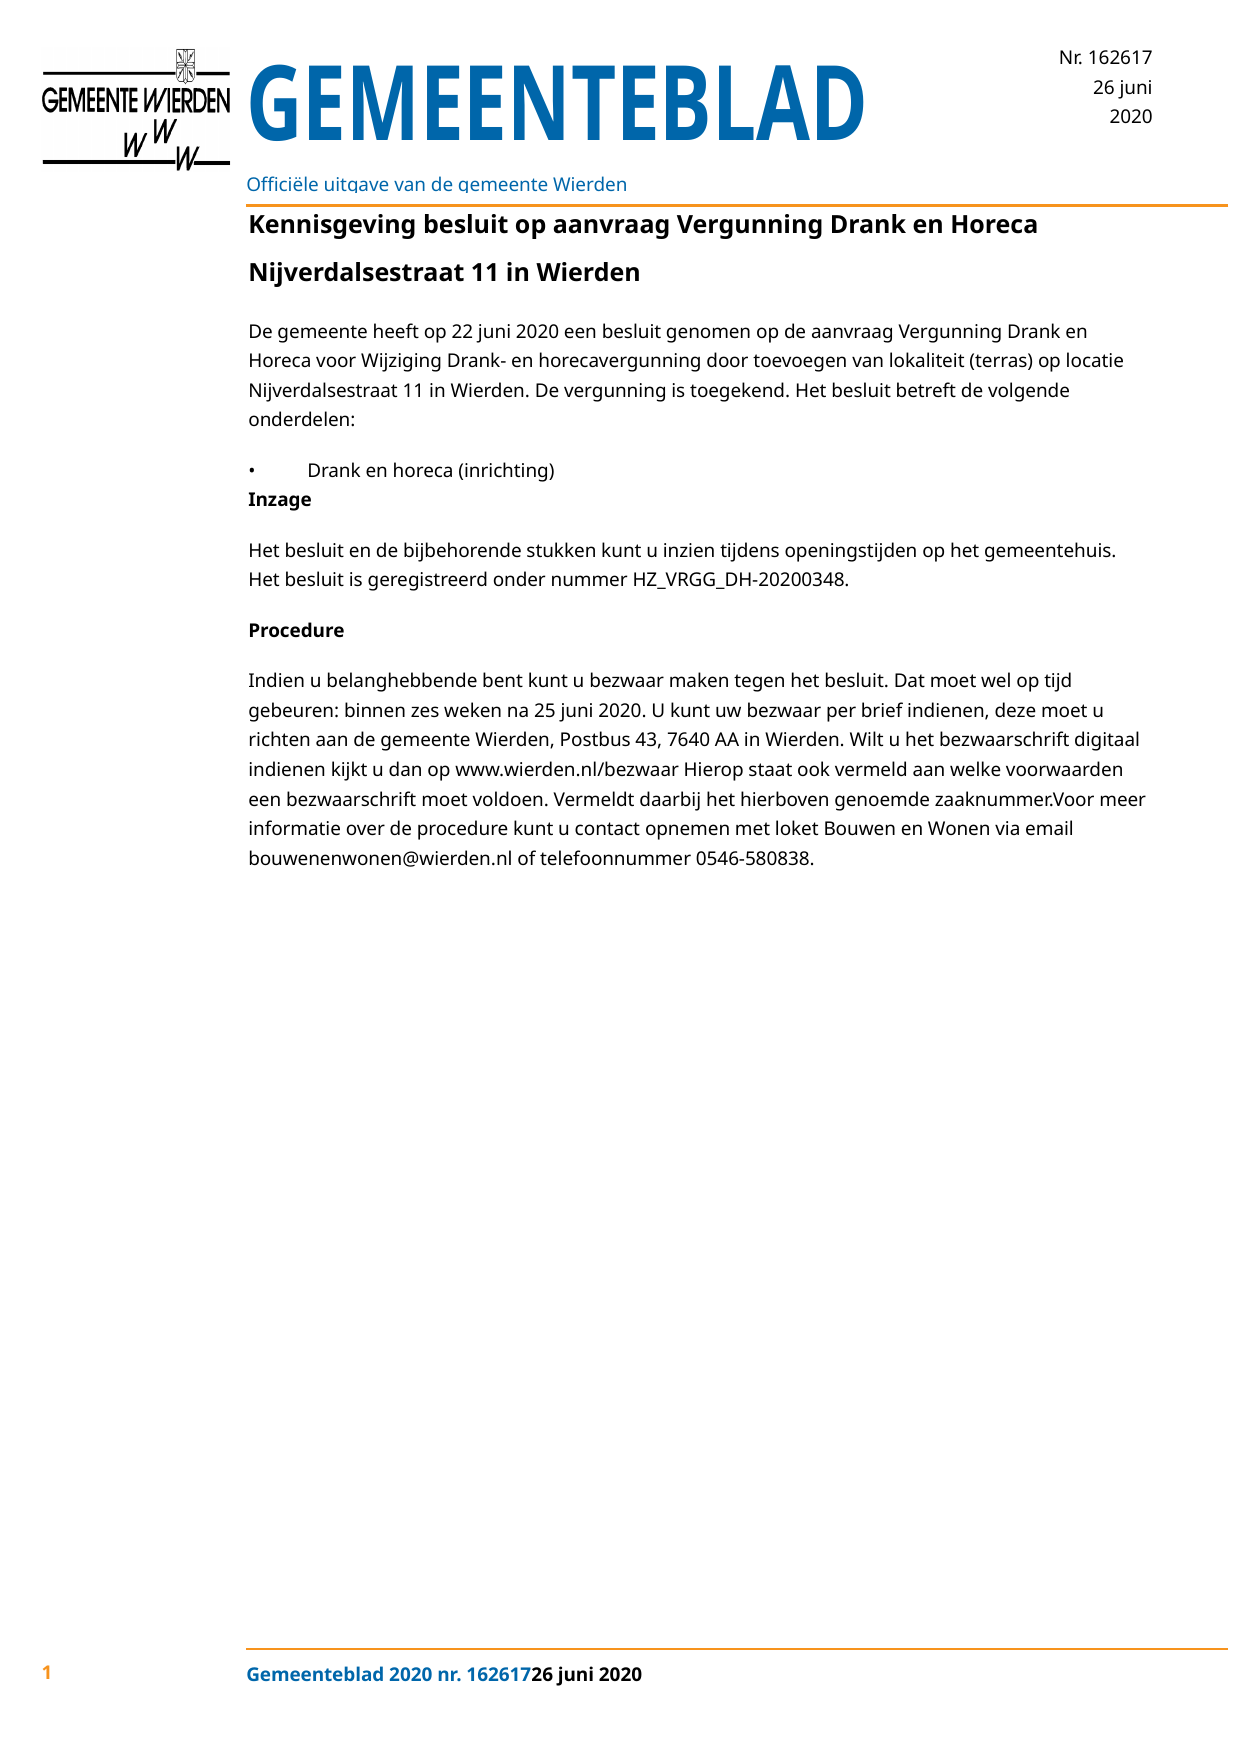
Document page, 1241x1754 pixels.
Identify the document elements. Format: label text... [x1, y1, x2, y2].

text Inzage [248, 487, 1152, 512]
list Drank en horeca (inrichting) [248, 457, 1152, 483]
text Het besluit en de bijbehorende stukken kunt u inzien tijdens openingstijden op het gemeentehuis. Het besluit is geregistreerd onder nummer HZ_VRGG_DH-20200348. [248, 537, 1152, 592]
picture [41, 47, 231, 172]
text Indien u belanghebbende bent kunt u bezwaar maken tegen het besluit. Dat moet wel op tijd gebeuren: binnen zes weken na 25 juni 2020. U kunt uw bezwaar per brief indienen, deze moet u richten aan de gemeente Wierden, Postbus 43, 7640 AA in Wierden. Wilt u het bezwaarschrift digitaal indienen kijkt u dan op www.wierden.nl/bezwaar Hierop staat ook vermeld aan welke voorwaarden een bezwaarschrift moet voldoen. Vermeldt daarbij het hierboven genoemde zaaknummer.Voor meer informatie over de procedure kunt u contact opnemen met loket Bouwen en Wonen via email bouwenenwonen@wierden.nl of telefoonnummer 0546-580838. [248, 667, 1152, 871]
text Kennisgeving besluit op aanvraag Vergunning Drank en Horeca Nijverdalsestraat 11 in Wierden [248, 207, 1152, 288]
text De gemeente heeft op 22 juni 2020 een besluit genomen op de aanvraag Vergunning Drank en Horeca voor Wijziging Drank- en horecavergunning door toevoegen van lokaliteit (terras) op locatie Nijverdalsestraat 11 in Wierden. De vergunning is toegekend. Het besluit betreft de volgende onderdelen: [248, 318, 1152, 432]
text Procedure [248, 617, 1152, 643]
